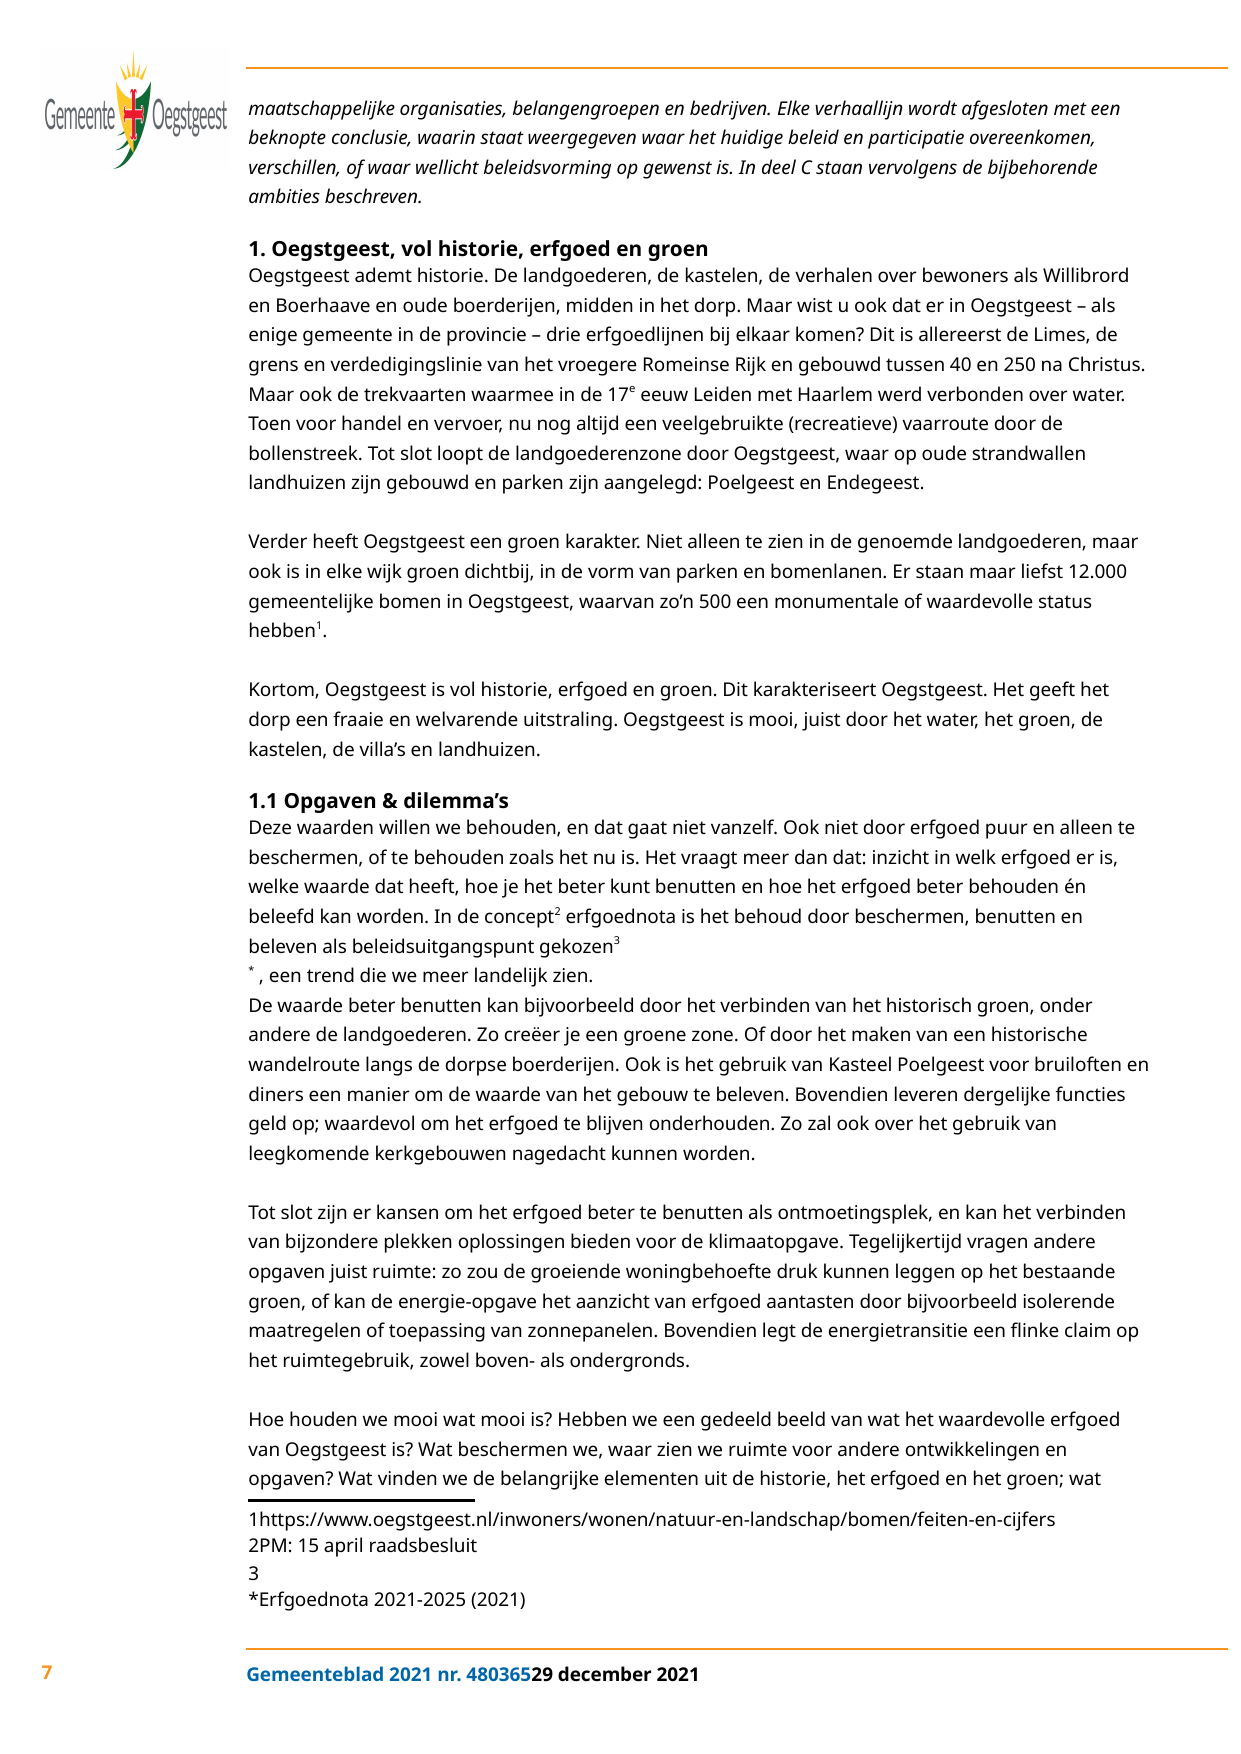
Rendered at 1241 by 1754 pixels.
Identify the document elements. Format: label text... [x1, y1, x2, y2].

text Erfgoednota 2021-2025 (2021) [248, 1586, 1152, 1612]
text Oegstgeest ademt historie. De landgoederen, de kastelen, de verhalen over bewoners als Willibrord en Boerhaave en oude boerderijen, midden in het dorp. Maar wist u ook dat er in Oegstgeest – als enige gemeente in de provincie – drie erfgoedlijnen bij elkaar komen? Dit is allereerst de Limes, de grens en verdedigingslinie van het vroegere Romeinse Rijk en gebouwd tussen 40 en 250 na Christus. Maar ook de trekvaarten waarmee in de 17e eeuw Leiden met Haarlem werd verbonden over water. Toen voor handel en vervoer, nu nog altijd een veelgebruikte (recreatieve) vaarroute door de bollenstreek. Tot slot loopt de landgoederenzone door Oegstgeest, waar op oude strandwallen landhuizen zijn gebouwd en parken zijn aangelegd: Poelgeest en Endegeest. [248, 262, 1152, 495]
text Verder heeft Oegstgeest een groen karakter. Niet alleen te zien in de genoemde landgoederen, maar ook is in elke wijk groen dichtbij, in de vorm van parken en bomenlanen. Er staan maar liefst 12.000 gemeentelijke bomen in Oegstgeest, waarvan zo’n 500 een monumentale of waardevolle status hebben. [248, 529, 1152, 643]
text , een trend die we meer landelijk zien. [248, 962, 1152, 988]
text De waarde beter benutten kan bijvoorbeeld door het verbinden van het historisch groen, onder andere de landgoederen. Zo creëer je een groene zone. Of door het maken van een historische wandelroute langs de dorpse boerderijen. Ook is het gebruik van Kasteel Poelgeest voor bruiloften en diners een manier om de waarde van het gebouw te beleven. Bovendien leveren dergelijke functies geld op; waardevol om het erfgoed te blijven onderhouden. Zo zal ook over het gebruik van leegkomende kerkgebouwen nagedacht kunnen worden. [248, 992, 1152, 1166]
picture [41, 47, 231, 172]
text Kortom, Oegstgeest is vol historie, erfgoed en groen. Dit karakteriseert Oegstgeest. Het geeft het dorp een fraaie en welvarende uitstraling. Oegstgeest is mooi, juist door het water, het groen, de kastelen, de villa’s en landhuizen. [248, 677, 1152, 761]
text 1. Oegstgeest, vol historie, erfgoed en groen [248, 234, 1152, 262]
text Deze waarden willen we behouden, en dat gaat niet vanzelf. Ook niet door erfgoed puur en alleen te beschermen, of te behouden zoals het nu is. Het vraagt meer dan dat: inzicht in welk erfgoed er is, welke waarde dat heeft, hoe je het beter kunt benutten en hoe het erfgoed beter behouden én beleefd kan worden. In de concept erfgoednota is het behoud door beschermen, benutten en beleven als beleidsuitgangspunt gekozen [248, 814, 1152, 959]
text 1.1 Opgaven & dilemma’s [248, 786, 1152, 814]
text maatschappelijke organisaties, belangengroepen en bedrijven. Elke verhaallijn wordt afgesloten met een beknopte conclusie, waarin staat weergegeven waar het huidige beleid en participatie overeenkomen, verschillen, of waar wellicht beleidsvorming op gewenst is. In deel C staan vervolgens de bijbehorende ambities beschreven. [248, 95, 1152, 209]
text PM: 15 april raadsbesluit [248, 1532, 1152, 1558]
text Tot slot zijn er kansen om het erfgoed beter te benutten als ontmoetingsplek, en kan het verbinden van bijzondere plekken oplossingen bieden voor de klimaatopgave. Tegelijkertijd vragen andere opgaven juist ruimte: zo zou de groeiende woningbehoefte druk kunnen leggen op het bestaande groen, of kan de energie-opgave het aanzicht van erfgoed aantasten door bijvoorbeeld isolerende maatregelen of toepassing van zonnepanelen. Bovendien legt de energietransitie een flinke claim op het ruimtegebruik, zowel boven- als ondergronds. [248, 1199, 1152, 1373]
text Hoe houden we mooi wat mooi is? Hebben we een gedeeld beeld van wat het waardevolle erfgoed van Oegstgeest is? Wat beschermen we, waar zien we ruimte voor andere ontwikkelingen en opgaven? Wat vinden we de belangrijke elementen uit de historie, het erfgoed en het groen; wat [248, 1406, 1152, 1491]
text https://www.oegstgeest.nl/inwoners/wonen/natuur-en-landschap/bomen/feiten-en-cijfers [248, 1507, 1152, 1532]
